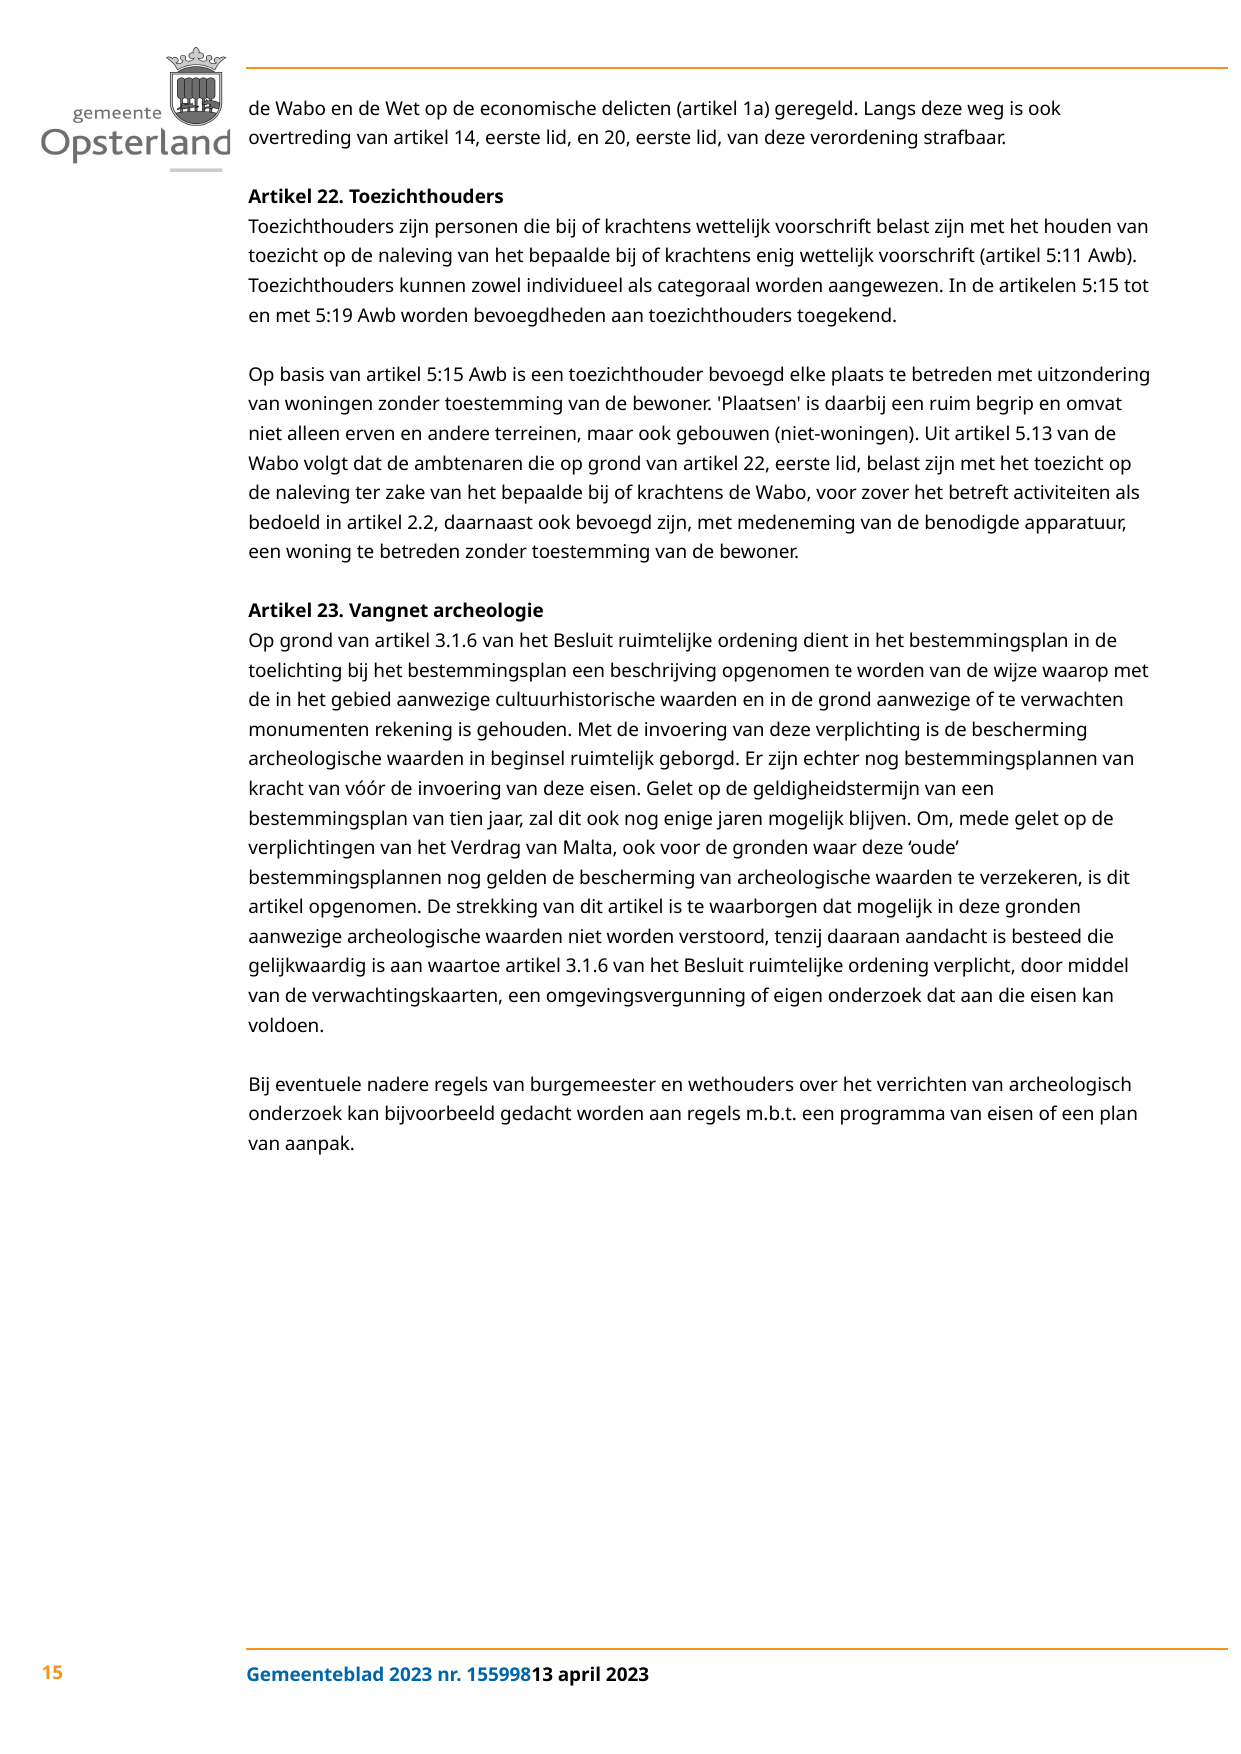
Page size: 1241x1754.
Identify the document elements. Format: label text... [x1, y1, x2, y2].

text Op basis van artikel 5:15 Awb is een toezichthouder bevoegd elke plaats te betreden met uitzondering van woningen zonder toestemming van de bewoner. 'Plaatsen' is daarbij een ruim begrip en omvat niet alleen erven en andere terreinen, maar ook gebouwen (niet-woningen). Uit artikel 5.13 van de Wabo volgt dat de ambtenaren die op grond van artikel 22, eerste lid, belast zijn met het toezicht op de naleving ter zake van het bepaalde bij of krachtens de Wabo, voor zover het betreft activiteiten als bedoeld in artikel 2.2, daarnaast ook bevoegd zijn, met medeneming van de benodigde apparatuur, een woning te betreden zonder toestemming van de bewoner. [248, 361, 1152, 564]
text Op grond van artikel 3.1.6 van het Besluit ruimtelijke ordening dient in het bestemmingsplan in de toelichting bij het bestemmingsplan een beschrijving opgenomen te worden van de wijze waarop met de in het gebied aanwezige cultuurhistorische waarden en in de grond aanwezige of te verwachten monumenten rekening is gehouden. Met de invoering van deze verplichting is de bescherming archeologische waarden in beginsel ruimtelijk geborgd. Er zijn echter nog bestemmingsplannen van kracht van vóór de invoering van deze eisen. Gelet op de geldigheidstermijn van een bestemmingsplan van tien jaar, zal dit ook nog enige jaren mogelijk blijven. Om, mede gelet op de verplichtingen van het Verdrag van Malta, ook voor de gronden waar deze ‘oude’ bestemmingsplannen nog gelden de bescherming van archeologische waarden te verzekeren, is dit artikel opgenomen. De strekking van dit artikel is te waarborgen dat mogelijk in deze gronden aanwezige archeologische waarden niet worden verstoord, tenzij daaraan aandacht is besteed die gelijkwaardig is aan waartoe artikel 3.1.6 van het Besluit ruimtelijke ordening verplicht, door middel van de verwachtingskaarten, een omgevingsvergunning of eigen onderzoek dat aan die eisen kan voldoen. [248, 627, 1152, 1038]
picture [41, 47, 231, 172]
text Artikel 23. Vangnet archeologie [248, 598, 1152, 623]
text Toezichthouders zijn personen die bij of krachtens wettelijk voorschrift belast zijn met het houden van toezicht op de naleving van het bepaalde bij of krachtens enig wettelijk voorschrift (artikel 5:11 Awb). Toezichthouders kunnen zowel individueel als categoraal worden aangewezen. In de artikelen 5:15 tot en met 5:19 Awb worden bevoegdheden aan toezichthouders toegekend. [248, 213, 1152, 328]
text Bij eventuele nadere regels van burgemeester en wethouders over het verrichten van archeologisch onderzoek kan bijvoorbeeld gedacht worden aan regels m.b.t. een programma van eisen of een plan van aanpak. [248, 1071, 1152, 1156]
text de Wabo en de Wet op de economische delicten (artikel 1a) geregeld. Langs deze weg is ook overtreding van artikel 14, eerste lid, en 20, eerste lid, van deze verordening strafbaar. [248, 95, 1152, 150]
text Artikel 22. Toezichthouders [248, 183, 1152, 209]
